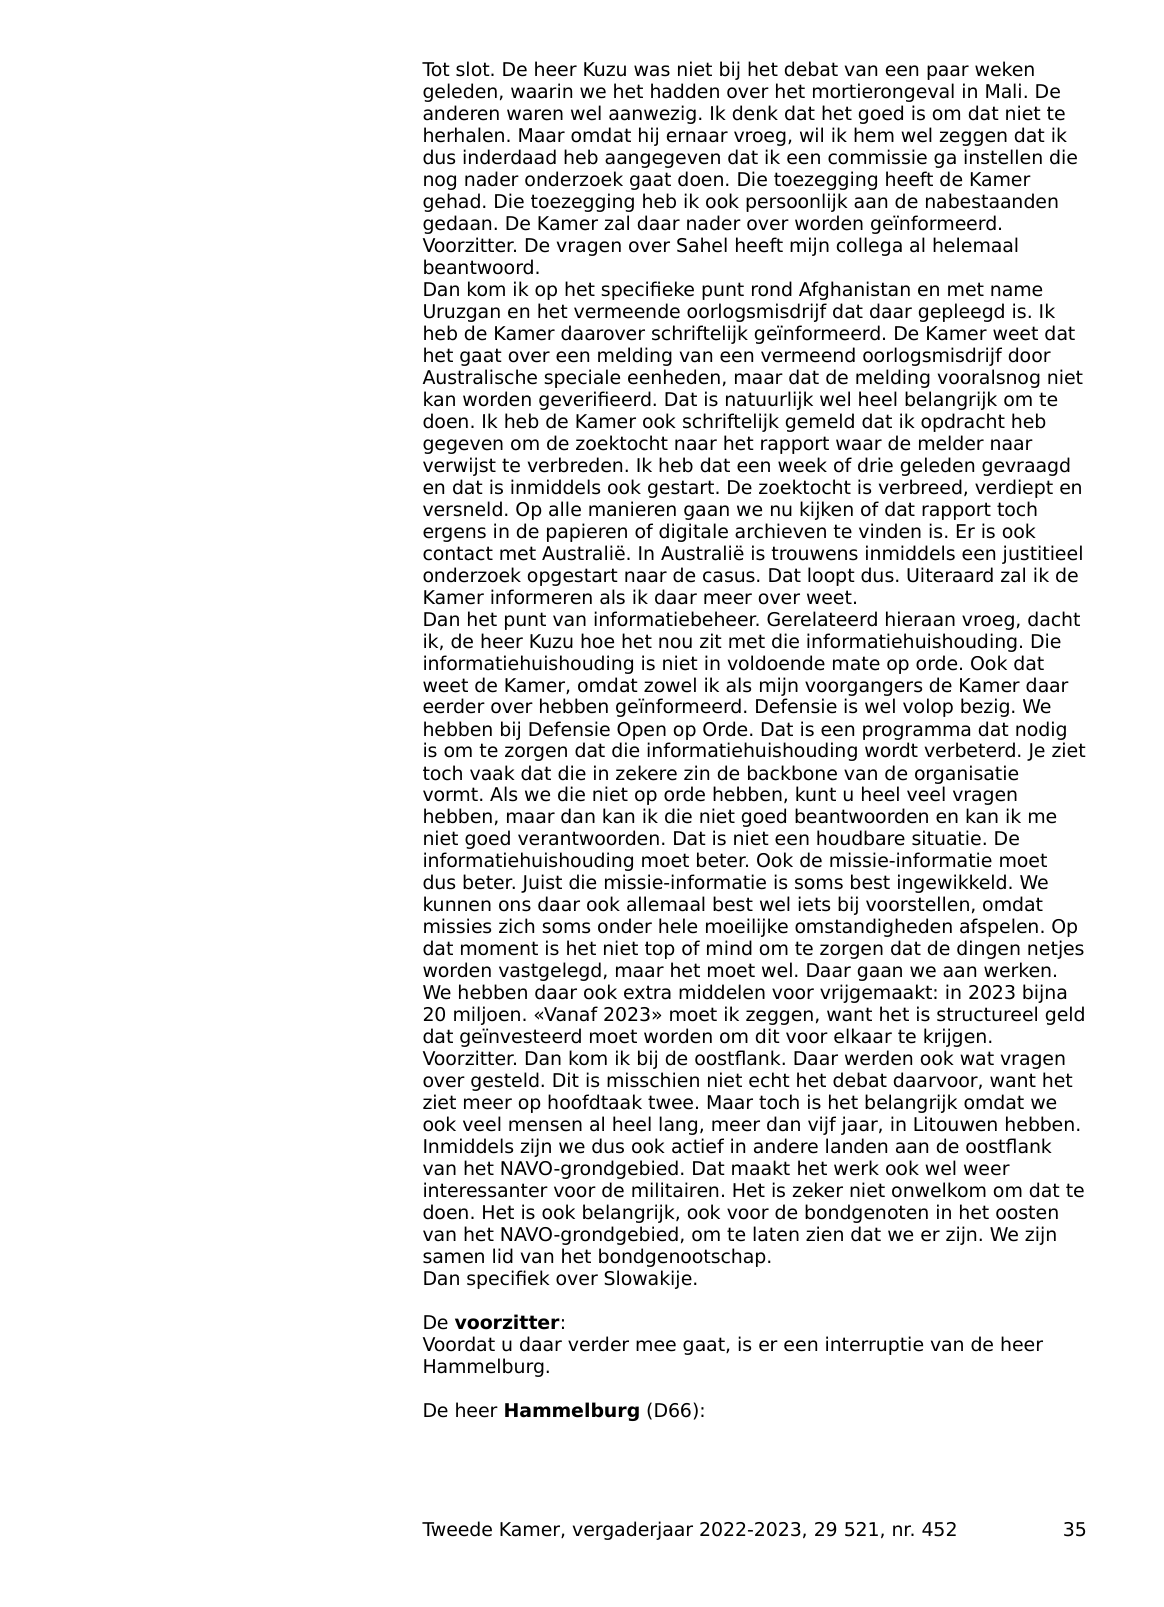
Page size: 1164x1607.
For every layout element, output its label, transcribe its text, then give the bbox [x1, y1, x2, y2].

text Dan het punt van informatiebeheer. Gerelateerd hieraan vroeg, dacht ik, de heer Kuzu hoe het nou zit met die informatiehuishouding. Die informatiehuishouding is niet in voldoende mate op orde. Ook dat weet de Kamer, omdat zowel ik als mijn voorgangers de Kamer daar eerder over hebben geïnformeerd. Defensie is wel volop bezig. We hebben bij Defensie Open op Orde. Dat is een programma dat nodig is om te zorgen dat die informatiehuishouding wordt verbeterd. Je ziet toch vaak dat die in zekere zin de backbone van de organisatie vormt. Als we die niet op orde hebben, kunt u heel veel vragen hebben, maar dan kan ik die niet goed beantwoorden en kan ik me niet goed verantwoorden. Dat is niet een houdbare situatie. De informatiehuishouding moet beter. Ook de missie-informatie moet dus beter. Juist die missie-informatie is soms best ingewikkeld. We kunnen ons daar ook allemaal best wel iets bij voorstellen, omdat missies zich soms onder hele moeilijke omstandigheden afspelen. Op dat moment is het niet top of mind om te zorgen dat de dingen netjes worden vastgelegd, maar het moet wel. Daar gaan we aan werken. We hebben daar ook extra middelen voor vrijgemaakt: in 2023 bijna 20 miljoen. «Vanaf 2023» moet ik zeggen, want het is structureel geld dat geïnvesteerd moet worden om dit voor elkaar te krijgen. [422, 608, 1087, 1048]
text De heer Hammelburg (D66): [422, 1400, 1087, 1422]
text Dan kom ik op het specifieke punt rond Afghanistan en met name Uruzgan en het vermeende oorlogsmisdrijf dat daar gepleegd is. Ik heb de Kamer daarover schriftelijk geïnformeerd. De Kamer weet dat het gaat over een melding van een vermeend oorlogsmisdrijf door Australische speciale eenheden, maar dat de melding vooralsnog niet kan worden geverifieerd. Dat is natuurlijk wel heel belangrijk om te doen. Ik heb de Kamer ook schriftelijk gemeld dat ik opdracht heb gegeven om de zoektocht naar het rapport waar de melder naar verwijst te verbreden. Ik heb dat een week of drie geleden gevraagd en dat is inmiddels ook gestart. De zoektocht is verbreed, verdiept en versneld. Op alle manieren gaan we nu kijken of dat rapport toch ergens in de papieren of digitale archieven te vinden is. Er is ook contact met Australië. In Australië is trouwens inmiddels een justitieel onderzoek opgestart naar de casus. Dat loopt dus. Uiteraard zal ik de Kamer informeren als ik daar meer over weet. [422, 279, 1087, 608]
text Tot slot. De heer Kuzu was niet bij het debat van een paar weken geleden, waarin we het hadden over het mortierongeval in Mali. De anderen waren wel aanwezig. Ik denk dat het goed is om dat niet te herhalen. Maar omdat hij ernaar vroeg, wil ik hem wel zeggen dat ik dus inderdaad heb aangegeven dat ik een commissie ga instellen die nog nader onderzoek gaat doen. Die toezegging heeft de Kamer gehad. Die toezegging heb ik ook persoonlijk aan de nabestaanden gedaan. De Kamer zal daar nader over worden geïnformeerd. [422, 59, 1087, 235]
text Voordat u daar verder mee gaat, is er een interruptie van de heer Hammelburg. [422, 1334, 1087, 1378]
text Voorzitter. De vragen over Sahel heeft mijn collega al helemaal beantwoord. [422, 235, 1087, 279]
text Voorzitter. Dan kom ik bij de oostflank. Daar werden ook wat vragen over gesteld. Dit is misschien niet echt het debat daarvoor, want het ziet meer op hoofdtaak twee. Maar toch is het belangrijk omdat we ook veel mensen al heel lang, meer dan vijf jaar, in Litouwen hebben. Inmiddels zijn we dus ook actief in andere landen aan de oostflank van het NAVO-grondgebied. Dat maakt het werk ook wel weer interessanter voor de militairen. Het is zeker niet onwelkom om dat te doen. Het is ook belangrijk, ook voor de bondgenoten in het oosten van het NAVO-grondgebied, om te laten zien dat we er zijn. We zijn samen lid van het bondgenootschap. [422, 1048, 1087, 1268]
text Dan specifiek over Slowakije. [422, 1268, 1087, 1290]
text De voorzitter: [422, 1312, 1087, 1334]
